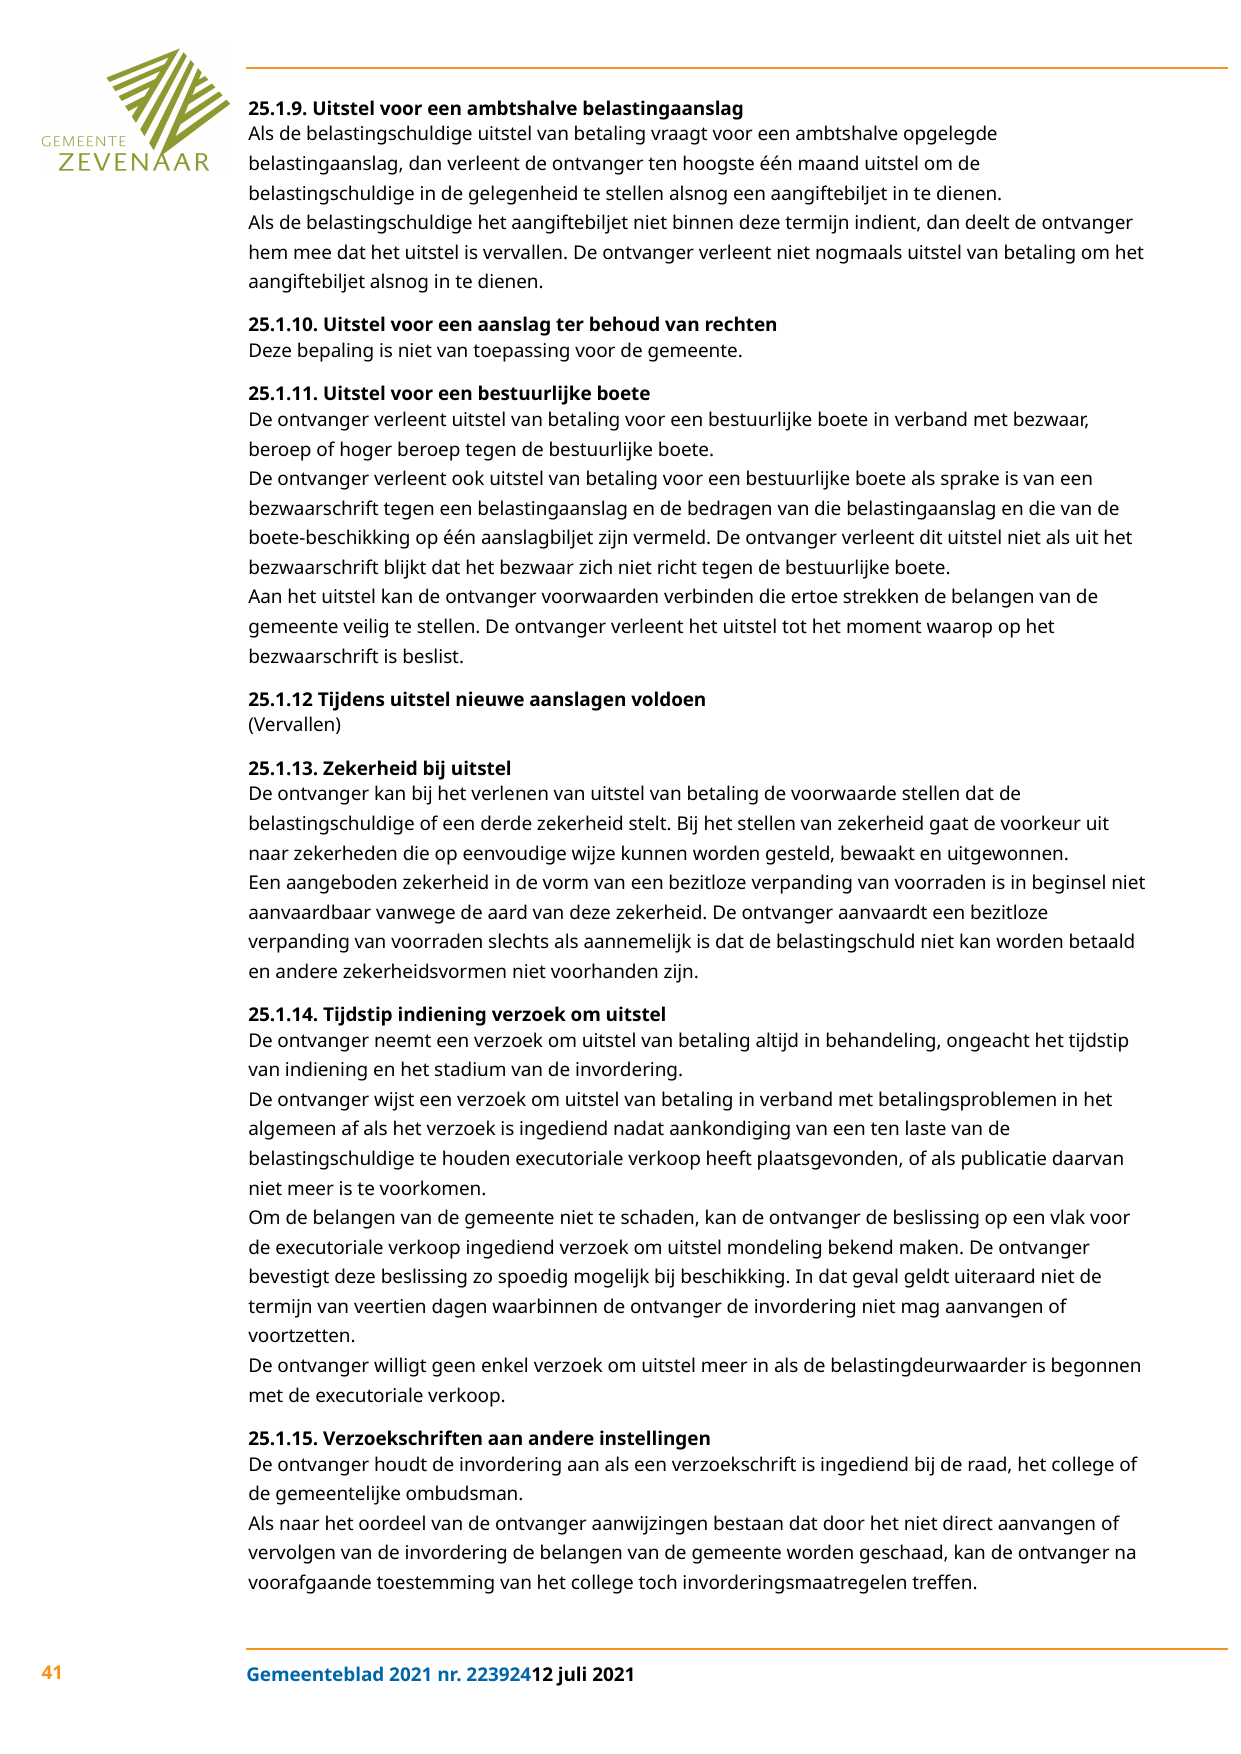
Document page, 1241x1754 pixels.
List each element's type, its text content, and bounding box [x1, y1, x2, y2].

text (Vervallen) [248, 712, 1152, 737]
text Aan het uitstel kan de ontvanger voorwaarden verbinden die ertoe strekken de belangen van de gemeente veilig te stellen. De ontvanger verleent het uitstel tot het moment waarop op het bezwaarschrift is beslist. [248, 584, 1152, 668]
text De ontvanger houdt de invordering aan als een verzoekschrift is ingediend bij de raad, het college of de gemeentelijke ombudsman. [248, 1451, 1152, 1506]
text De ontvanger verleent ook uitstel van betaling voor een bestuurlijke boete als sprake is van een bezwaarschrift tegen een belastingaanslag en de bedragen van die belastingaanslag en die van de boete-beschikking op één aanslagbiljet zijn vermeld. De ontvanger verleent dit uitstel niet als uit het bezwaarschrift blijkt dat het bezwaar zich niet richt tegen de bestuurlijke boete. [248, 465, 1152, 580]
text De ontvanger wijst een verzoek om uitstel van betaling in verband met betalingsproblemen in het algemeen af als het verzoek is ingediend nadat aankondiging van een ten laste van de belastingschuldige te houden executoriale verkoop heeft plaatsgevonden, of als publicatie daarvan niet meer is te voorkomen. [248, 1086, 1152, 1201]
text Als de belastingschuldige het aangiftebiljet niet binnen deze termijn indient, dan deelt de ontvanger hem mee dat het uitstel is vervallen. De ontvanger verleent niet nogmaals uitstel van betaling om het aangiftebiljet alsnog in te dienen. [248, 209, 1152, 294]
text 25.1.9. Uitstel voor een ambtshalve belastingaanslag [248, 95, 1152, 121]
text 25.1.15. Verzoekschriften aan andere instellingen [248, 1425, 1152, 1451]
text Deze bepaling is niet van toepassing voor de gemeente. [248, 337, 1152, 363]
text De ontvanger kan bij het verlenen van uitstel van betaling de voorwaarde stellen dat de belastingschuldige of een derde zekerheid stelt. Bij het stellen van zekerheid gaat de voorkeur uit naar zekerheden die op eenvoudige wijze kunnen worden gesteld, bewaakt en uitgewonnen. [248, 781, 1152, 865]
text Als de belastingschuldige uitstel van betaling vraagt voor een ambtshalve opgelegde belastingaanslag, dan verleent de ontvanger ten hoogste één maand uitstel om de belastingschuldige in de gelegenheid te stellen alsnog een aangiftebiljet in te dienen. [248, 121, 1152, 205]
text Om de belangen van de gemeente niet te schaden, kan de ontvanger de beslissing op een vlak voor de executoriale verkoop ingediend verzoek om uitstel mondeling bekend maken. De ontvanger bevestigt deze beslissing zo spoedig mogelijk bij beschikking. In dat geval geldt uiteraard niet de termijn van veertien dagen waarbinnen de ontvanger de invordering niet mag aanvangen of voortzetten. [248, 1204, 1152, 1348]
text De ontvanger willigt geen enkel verzoek om uitstel meer in als de belastingdeurwaarder is begonnen met de executoriale verkoop. [248, 1352, 1152, 1408]
text 25.1.10. Uitstel voor een aanslag ter behoud van rechten [248, 312, 1152, 337]
picture [41, 47, 231, 172]
text 25.1.11. Uitstel voor een bestuurlijke boete [248, 380, 1152, 406]
text 25.1.12 Tijdens uitstel nieuwe aanslagen voldoen [248, 686, 1152, 712]
text De ontvanger neemt een verzoek om uitstel van betaling altijd in behandeling, ongeacht het tijdstip van indiening en het stadium van de invordering. [248, 1027, 1152, 1082]
text De ontvanger verleent uitstel van betaling voor een bestuurlijke boete in verband met bezwaar, beroep of hoger beroep tegen de bestuurlijke boete. [248, 406, 1152, 461]
text 25.1.13. Zekerheid bij uitstel [248, 755, 1152, 781]
text Als naar het oordeel van de ontvanger aanwijzingen bestaan dat door het niet direct aanvangen of vervolgen van de invordering de belangen van de gemeente worden geschaad, kan de ontvanger na voorafgaande toestemming van het college toch invorderingsmaatregelen treffen. [248, 1510, 1152, 1595]
text 25.1.14. Tijdstip indiening verzoek om uitstel [248, 1001, 1152, 1027]
text Een aangeboden zekerheid in de vorm van een bezitloze verpanding van voorraden is in beginsel niet aanvaardbaar vanwege de aard van deze zekerheid. De ontvanger aanvaardt een bezitloze verpanding van voorraden slechts als aannemelijk is dat de belastingschuld niet kan worden betaald en andere zekerheidsvormen niet voorhanden zijn. [248, 869, 1152, 984]
